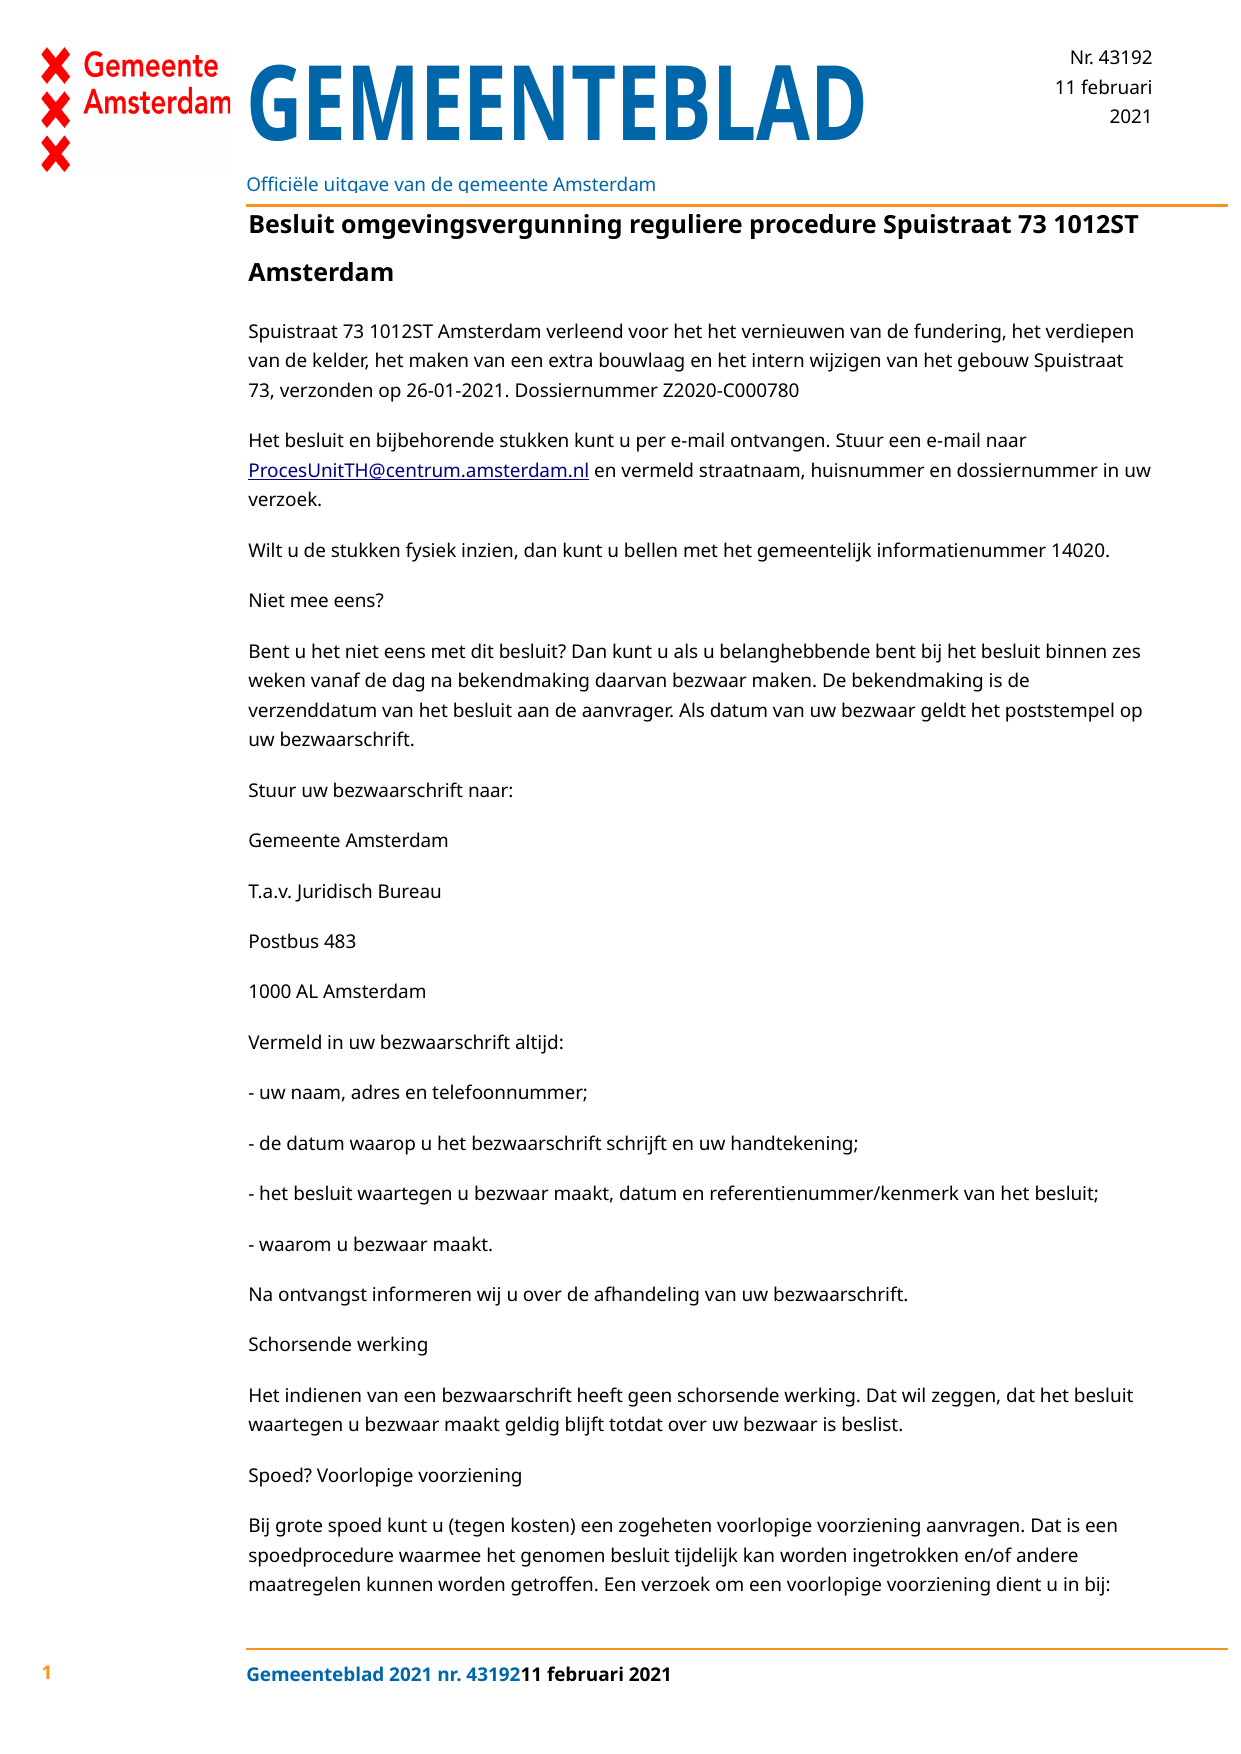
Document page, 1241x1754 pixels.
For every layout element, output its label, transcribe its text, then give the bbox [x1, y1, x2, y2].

text Schorsende werking [248, 1332, 1152, 1357]
text Spuistraat 73 1012ST Amsterdam verleend voor het het vernieuwen van de fundering, het verdiepen van de kelder, het maken van een extra bouwlaag en het intern wijzigen van het gebouw Spuistraat 73, verzonden op 26-01-2021. Dossiernummer Z2020-C000780 [248, 318, 1152, 403]
picture [41, 47, 231, 172]
text Het besluit en bijbehorende stukken kunt u per e-mail ontvangen. Stuur een e-mail naar ProcesUnitTH@centrum.amsterdam.nl en vermeld straatnaam, huisnummer en dossiernummer in uw verzoek. [248, 427, 1152, 512]
text Gemeente Amsterdam [248, 827, 1152, 853]
text T.a.v. Juridisch Bureau [248, 878, 1152, 904]
text Het indienen van een bezwaarschrift heeft geen schorsende werking. Dat wil zeggen, dat het besluit waartegen u bezwaar maakt geldig blijft totdat over uw bezwaar is beslist. [248, 1382, 1152, 1437]
text - het besluit waartegen u bezwaar maakt, datum en referentienummer/kenmerk van het besluit; [248, 1180, 1152, 1206]
text Vermeld in uw bezwaarschrift altijd: [248, 1029, 1152, 1055]
text Niet mee eens? [248, 587, 1152, 613]
text Spoed? Voorlopige voorziening [248, 1462, 1152, 1488]
text Wilt u de stukken fysiek inzien, dan kunt u bellen met het gemeentelijk informatienummer 14020. [248, 537, 1152, 563]
text - waarom u bezwaar maakt. [248, 1231, 1152, 1257]
text - de datum waarop u het bezwaarschrift schrijft en uw handtekening; [248, 1130, 1152, 1156]
text Stuur uw bezwaarschrift naar: [248, 777, 1152, 803]
text Bij grote spoed kunt u (tegen kosten) een zogeheten voorlopige voorziening aanvragen. Dat is een spoedprocedure waarmee het genomen besluit tijdelijk kan worden ingetrokken en/of andere maatregelen kunnen worden getroffen. Een verzoek om een voorlopige voorziening dient u in bij: [248, 1512, 1152, 1597]
text - uw naam, adres en telefoonnummer; [248, 1079, 1152, 1105]
text Na ontvangst informeren wij u over de afhandeling van uw bezwaarschrift. [248, 1281, 1152, 1307]
text Bent u het niet eens met dit besluit? Dan kunt u als u belanghebbende bent bij het besluit binnen zes weken vanaf de dag na bekendmaking daarvan bezwaar maken. De bekendmaking is de verzenddatum van het besluit aan de aanvrager. Als datum van uw bezwaar geldt het poststempel op uw bezwaarschrift. [248, 638, 1152, 752]
text Postbus 483 [248, 928, 1152, 954]
text Besluit omgevingsvergunning reguliere procedure Spuistraat 73 1012ST Amsterdam [248, 207, 1152, 288]
text 1000 AL Amsterdam [248, 979, 1152, 1004]
